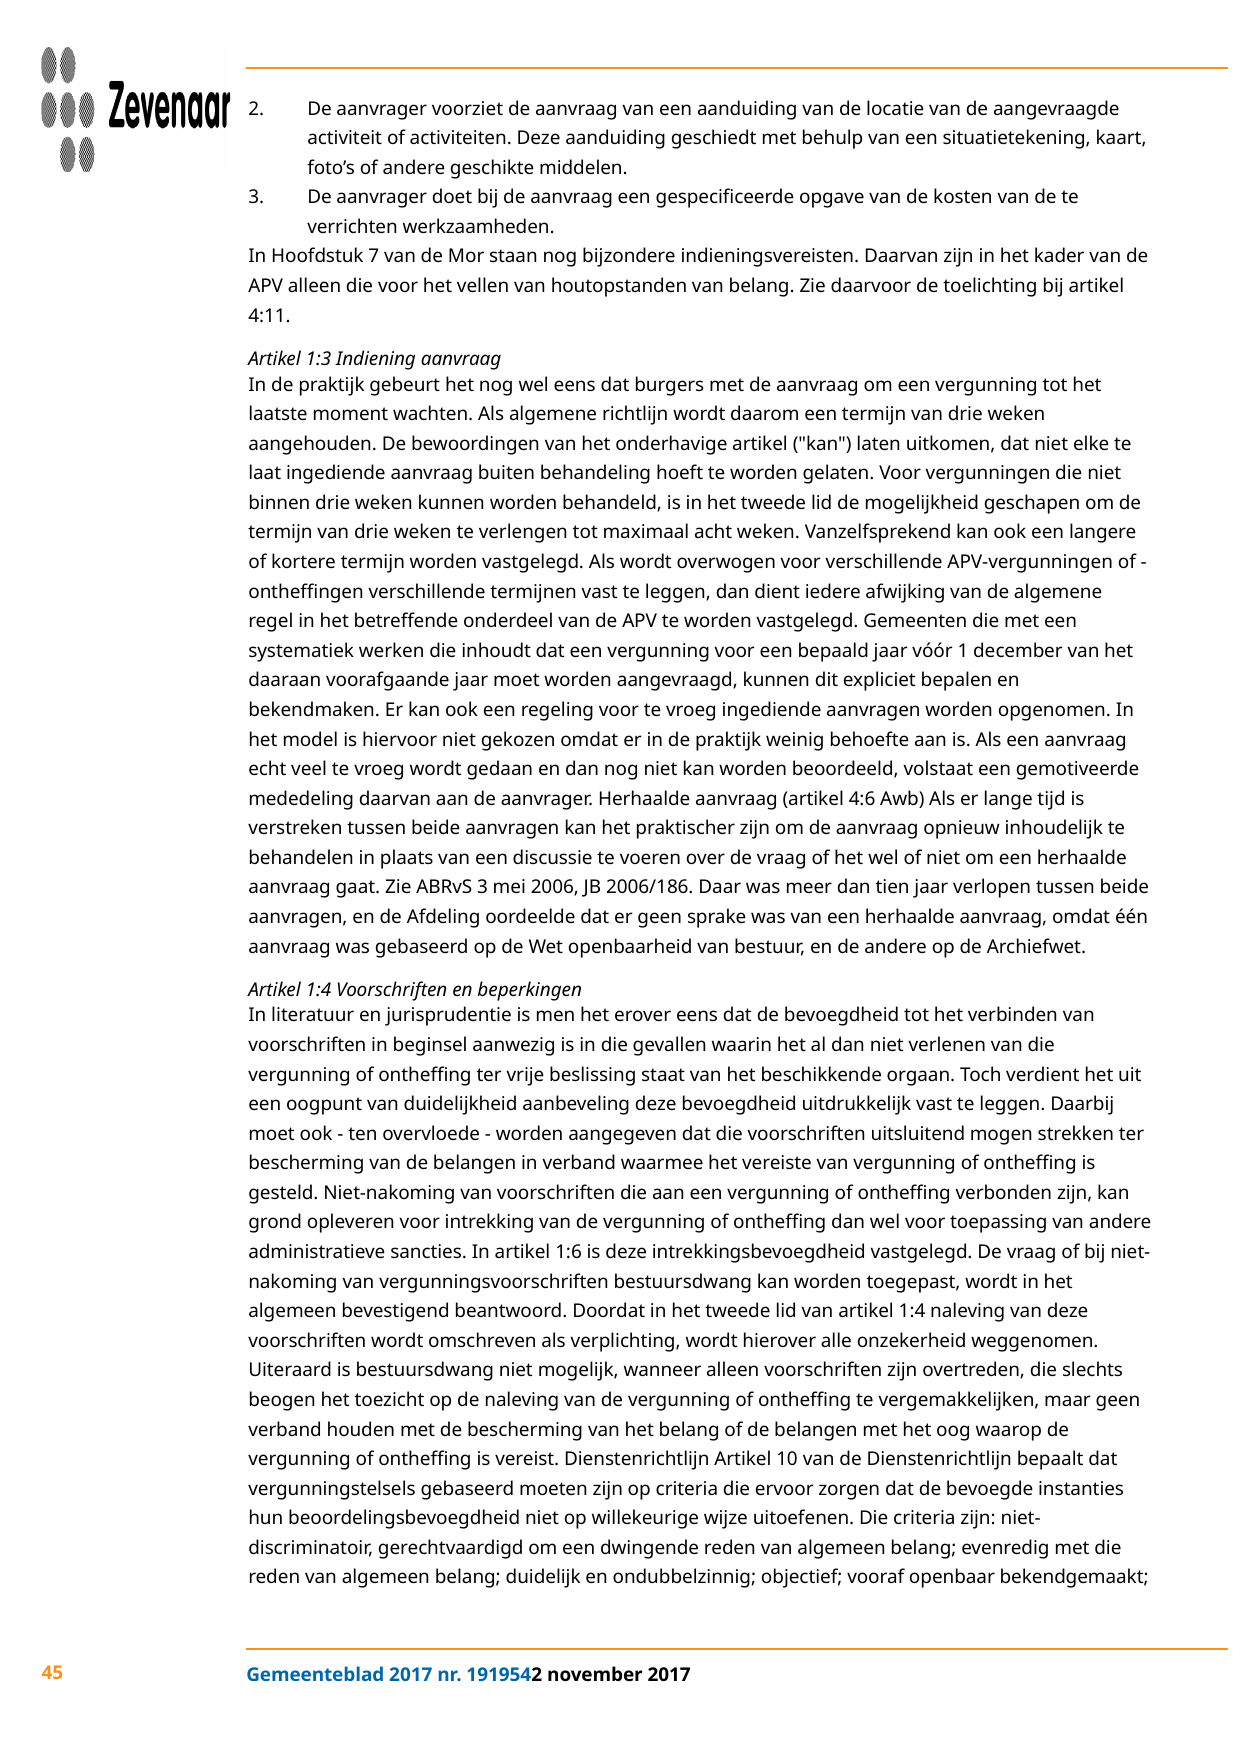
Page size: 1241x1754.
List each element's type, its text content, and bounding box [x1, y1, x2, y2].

text Artikel 1:3 Indiening aanvraag [248, 345, 1152, 371]
text In literatuur en jurisprudentie is men het erover eens dat de bevoegdheid tot het verbinden van voorschriften in beginsel aanwezig is in die gevallen waarin het al dan niet verlenen van die vergunning of ontheffing ter vrije beslissing staat van het beschikkende orgaan. Toch verdient het uit een oogpunt van duidelijkheid aanbeveling deze bevoegdheid uitdrukkelijk vast te leggen. Daarbij moet ook - ten overvloede - worden aangegeven dat die voorschriften uitsluitend mogen strekken ter bescherming van de belangen in verband waarmee het vereiste van vergunning of ontheffing is gesteld. Niet-nakoming van voorschriften die aan een vergunning of ontheffing verbonden zijn, kan grond opleveren voor intrekking van de vergunning of ontheffing dan wel voor toepassing van andere administratieve sancties. In artikel 1:6 is deze intrekkingsbevoegdheid vastgelegd. De vraag of bij niet-nakoming van vergunningsvoorschriften bestuursdwang kan worden toegepast, wordt in het algemeen bevestigend beantwoord. Doordat in het tweede lid van artikel 1:4 naleving van deze voorschriften wordt omschreven als verplichting, wordt hierover alle onzekerheid weggenomen. Uiteraard is bestuursdwang niet mogelijk, wanneer alleen voorschriften zijn overtreden, die slechts beogen het toezicht op de naleving van de vergunning of ontheffing te vergemakkelijken, maar geen verband houden met de bescherming van het belang of de belangen met het oog waarop de vergunning of ontheffing is vereist. Dienstenrichtlijn Artikel 10 van de Dienstenrichtlijn bepaalt dat vergunningstelsels gebaseerd moeten zijn op criteria die ervoor zorgen dat de bevoegde instanties hun beoordelingsbevoegdheid niet op willekeurige wijze uitoefenen. Die criteria zijn: niet-discriminatoir, gerechtvaardigd om een dwingende reden van algemeen belang; evenredig met die reden van algemeen belang; duidelijk en ondubbelzinnig; objectief; vooraf openbaar bekendgemaakt; [248, 1002, 1152, 1589]
text Artikel 1:4 Voorschriften en beperkingen [248, 976, 1152, 1002]
list De aanvrager doet bij de aanvraag een gespecificeerde opgave van de kosten van de te verrichten werkzaamheden. [248, 183, 1152, 239]
text In de praktijk gebeurt het nog wel eens dat burgers met de aanvraag om een vergunning tot het laatste moment wachten. Als algemene richtlijn wordt daarom een termijn van drie weken aangehouden. De bewoordingen van het onderhavige artikel ("kan") laten uitkomen, dat niet elke te laat ingediende aanvraag buiten behandeling hoeft te worden gelaten. Voor vergunningen die niet binnen drie weken kunnen worden behandeld, is in het tweede lid de mogelijkheid geschapen om de termijn van drie weken te verlengen tot maximaal acht weken. Vanzelfsprekend kan ook een langere of kortere termijn worden vastgelegd. Als wordt overwogen voor verschillende APV-vergunningen of -ontheffingen verschillende termijnen vast te leggen, dan dient iedere afwijking van de algemene regel in het betreffende onderdeel van de APV te worden vastgelegd. Gemeenten die met een systematiek werken die inhoudt dat een vergunning voor een bepaald jaar vóór 1 december van het daaraan voorafgaande jaar moet worden aangevraagd, kunnen dit expliciet bepalen en bekendmaken. Er kan ook een regeling voor te vroeg ingediende aanvragen worden opgenomen. In het model is hiervoor niet gekozen omdat er in de praktijk weinig behoefte aan is. Als een aanvraag echt veel te vroeg wordt gedaan en dan nog niet kan worden beoordeeld, volstaat een gemotiveerde mededeling daarvan aan de aanvrager. Herhaalde aanvraag (artikel 4:6 Awb) Als er lange tijd is verstreken tussen beide aanvragen kan het praktischer zijn om de aanvraag opnieuw inhoudelijk te behandelen in plaats van een discussie te voeren over de vraag of het wel of niet om een herhaalde aanvraag gaat. Zie ABRvS 3 mei 2006, JB 2006/186. Daar was meer dan tien jaar verlopen tussen beide aanvragen, en de Afdeling oordeelde dat er geen sprake was van een herhaalde aanvraag, omdat één aanvraag was gebaseerd op de Wet openbaarheid van bestuur, en de andere op de Archiefwet. [248, 371, 1152, 958]
list De aanvrager voorziet de aanvraag van een aanduiding van de locatie van de aangevraagde activiteit of activiteiten. Deze aanduiding geschiedt met behulp van een situatietekening, kaart, foto’s of andere geschikte middelen. [248, 95, 1152, 180]
picture [41, 47, 231, 172]
text In Hoofdstuk 7 van de Mor staan nog bijzondere indieningsvereisten. Daarvan zijn in het kader van de APV alleen die voor het vellen van houtopstanden van belang. Zie daarvoor de toelichting bij artikel 4:11. [248, 243, 1152, 328]
